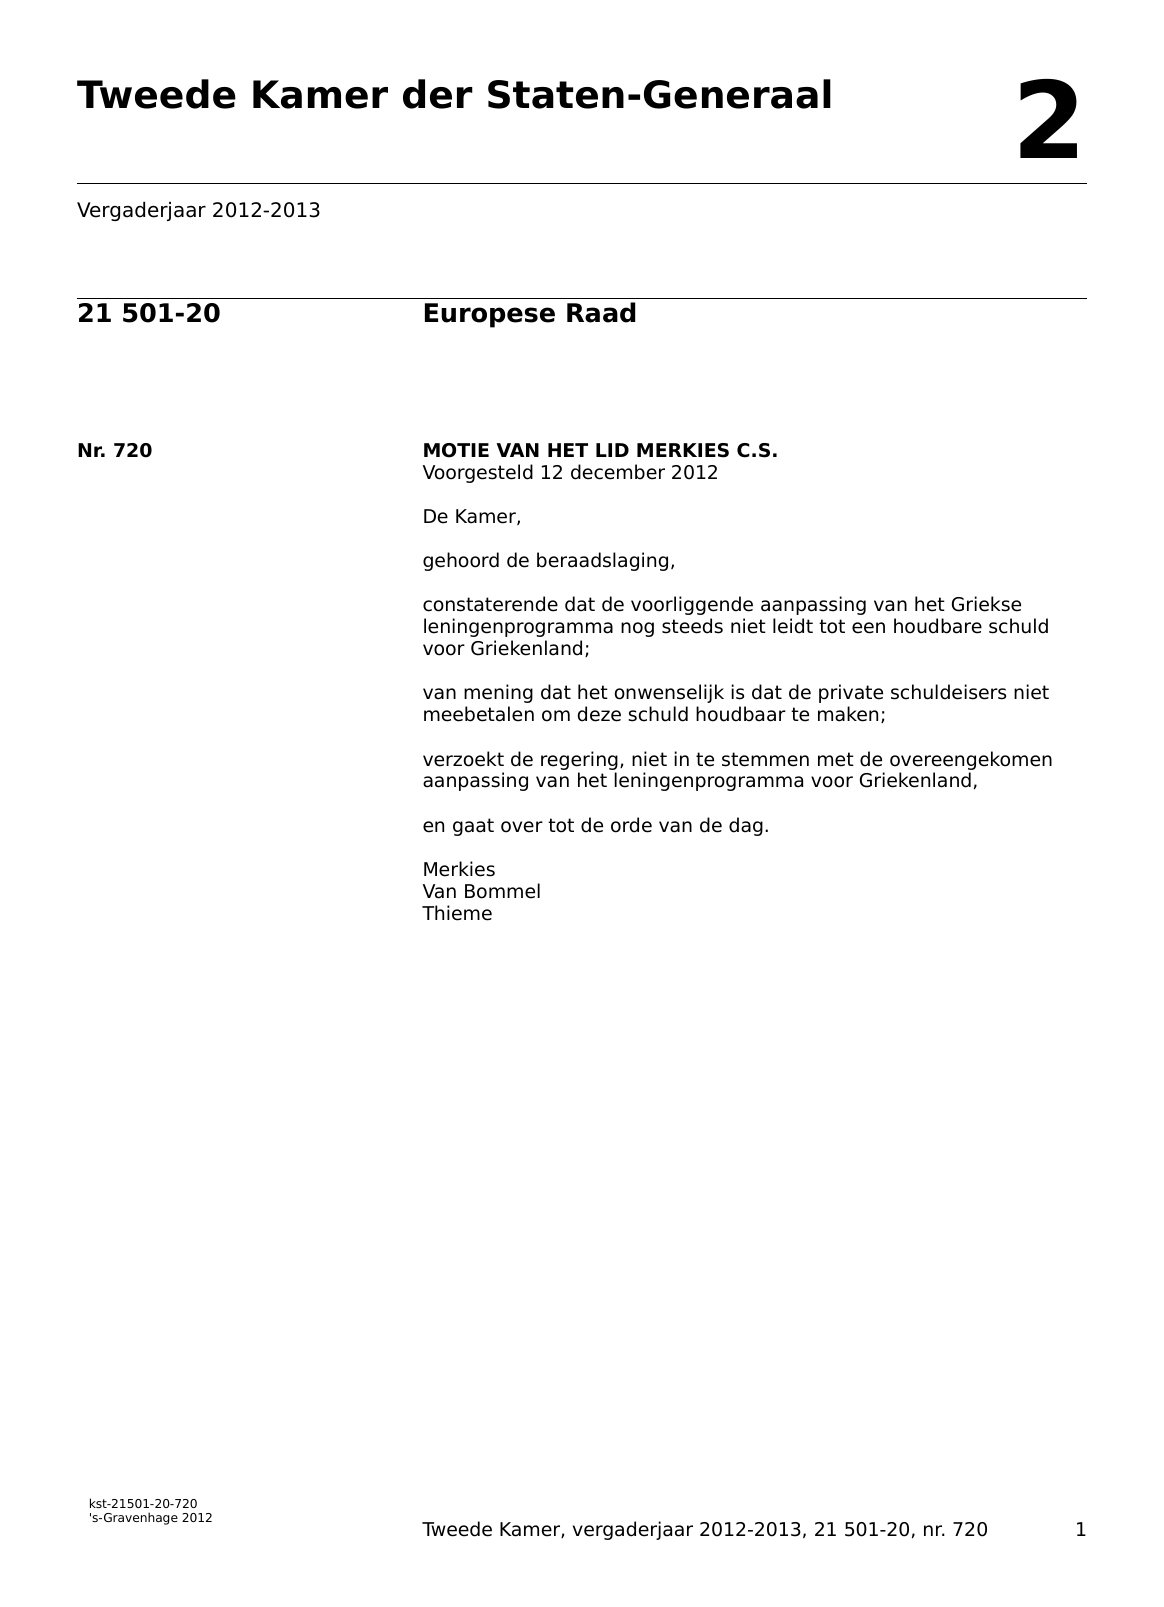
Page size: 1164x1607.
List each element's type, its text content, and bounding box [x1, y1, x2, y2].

text Thieme [422, 903, 1087, 925]
table_cell Vergaderjaar 2012-2013 [77, 184, 1087, 298]
text gehoord de beraadslaging, [422, 550, 1087, 572]
text constaterende dat de voorliggende aanpassing van het Griekse leningenprogramma nog steeds niet leidt tot een houdbare schuld voor Griekenland; [422, 594, 1087, 660]
subtitle 21 501-20 Europese Raad [77, 299, 1087, 329]
text Van Bommel [422, 881, 1087, 903]
text verzoekt de regering, niet in te stemmen met de overeengekomen aanpassing van het leningenprogramma voor Griekenland, [422, 748, 1087, 792]
table_header 2 [886, 59, 1087, 183]
text 's-Gravenhage 2012 [88, 1511, 323, 1525]
text Merkies [422, 859, 1087, 881]
text kst-21501-20-720 [88, 1497, 323, 1511]
text De Kamer, [422, 506, 1087, 528]
table_header Tweede Kamer der Staten-Generaal [77, 59, 886, 183]
text van mening dat het onwenselijk is dat de private schuldeisers niet meebetalen om deze schuld houdbaar te maken; [422, 682, 1087, 726]
text en gaat over tot de orde van de dag. [422, 814, 1087, 837]
subtitle Nr. 720 MOTIE VAN HET LID MERKIES C.S. [77, 440, 1087, 462]
text Voorgesteld 12 december 2012 [422, 462, 1087, 484]
